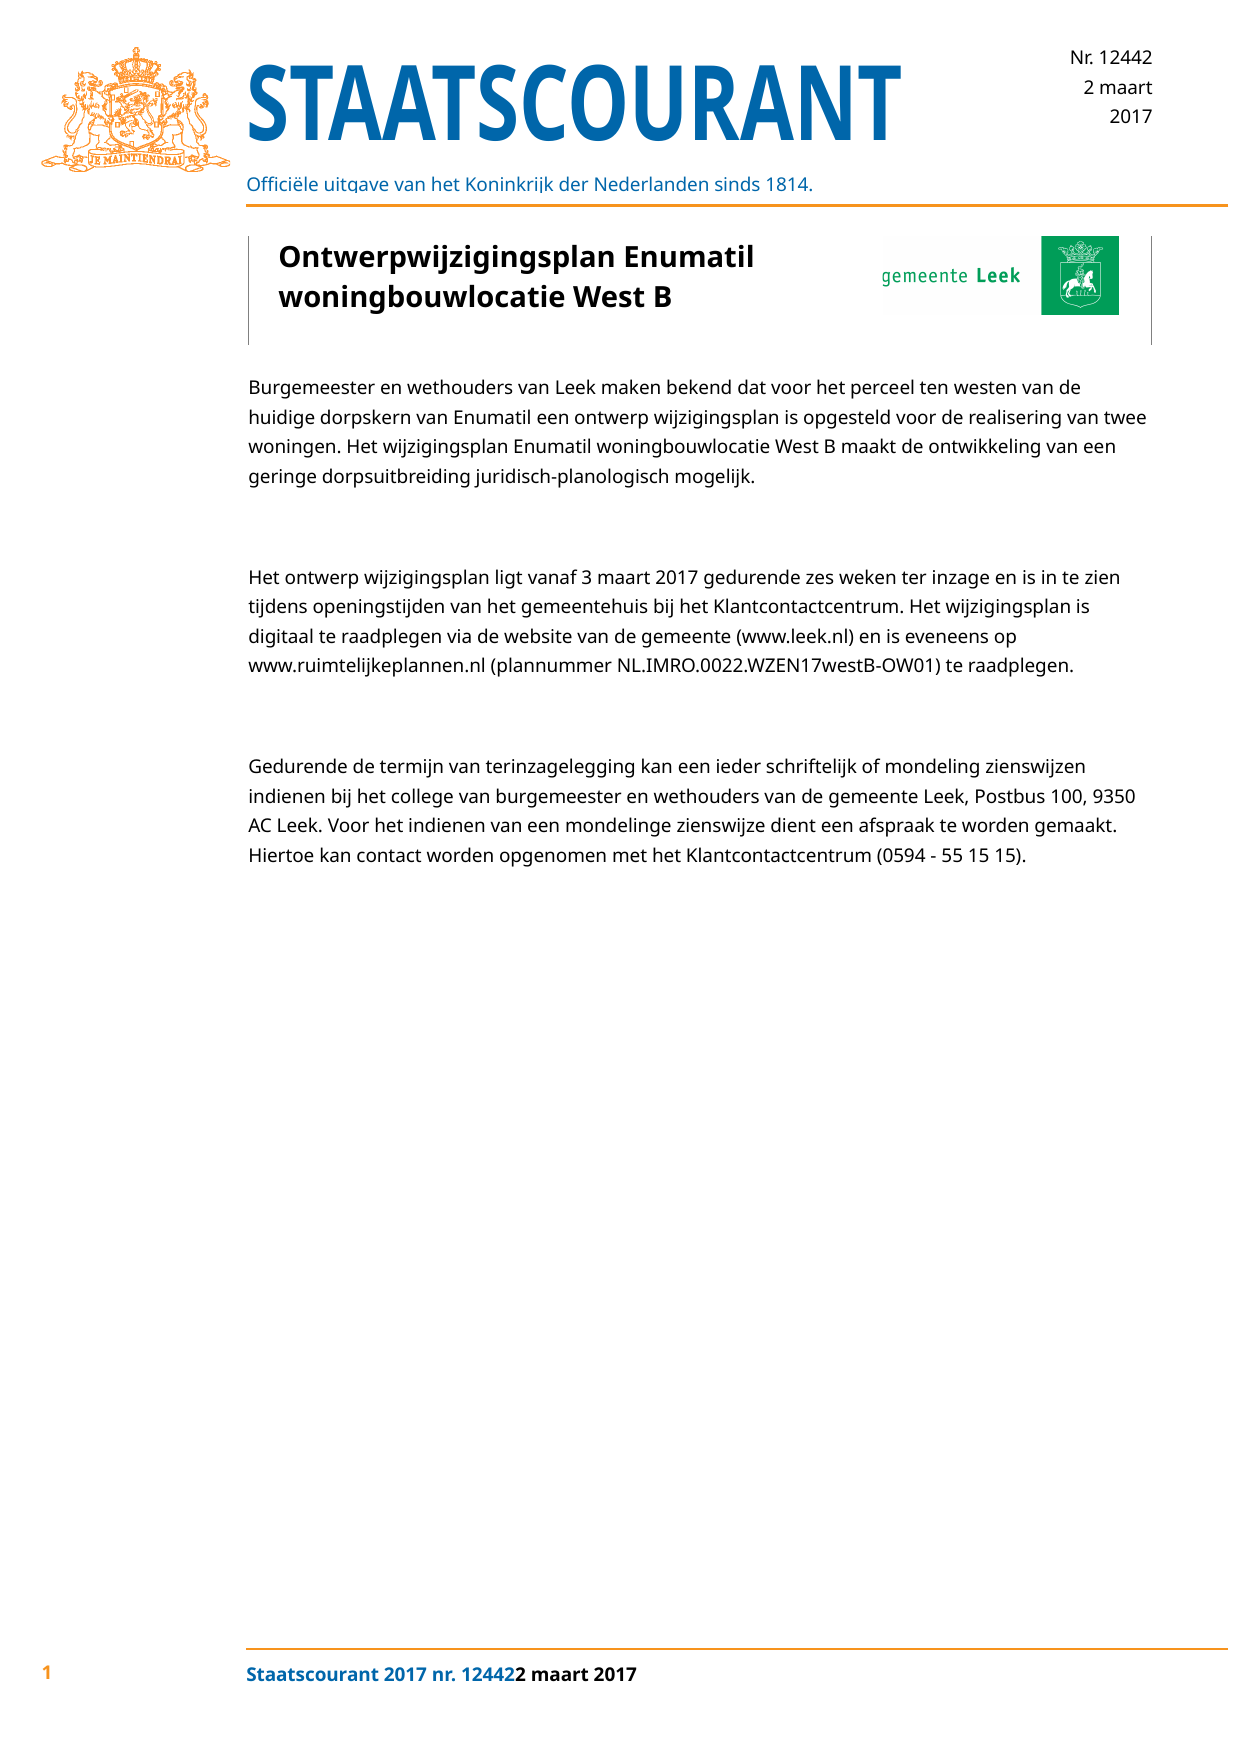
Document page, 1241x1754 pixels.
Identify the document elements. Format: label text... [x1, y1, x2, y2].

text Het ontwerp wijzigingsplan ligt vanaf 3 maart 2017 gedurende zes weken ter inzage en is in te zien tijdens openingstijden van het gemeentehuis bij het Klantcontactcentrum. Het wijzigingsplan is digitaal te raadplegen via de website van de gemeente (www.leek.nl) en is eveneens op www.ruimtelijkeplannen.nl (plannummer NL.IMRO.0022.WZEN17westB-OW01) te raadplegen. [248, 564, 1152, 678]
text Gedurende de termijn van terinzagelegging kan een ieder schriftelijk of mondeling zienswijzen indienen bij het college van burgemeester en wethouders van de gemeente Leek, Postbus 100, 9350 AC Leek. Voor het indienen van een mondelinge zienswijze dient een afspraak te worden gemaakt. Hiertoe kan contact worden opgenomen met het Klantcontactcentrum (0594 - 55 15 15). [248, 753, 1152, 868]
picture [41, 47, 231, 172]
picture [882, 236, 1119, 315]
table_header Ontwerpwijzigingsplan Enumatil woningbouwlocatie West B [249, 236, 850, 345]
table_header [850, 236, 1151, 345]
text Burgemeester en wethouders van Leek maken bekend dat voor het perceel ten westen van de huidige dorpskern van Enumatil een ontwerp wijzigingsplan is opgesteld voor de realisering van twee woningen. Het wijzigingsplan Enumatil woningbouwlocatie West B maakt de ontwikkeling van een geringe dorpsuitbreiding juridisch-planologisch mogelijk. [248, 374, 1152, 489]
